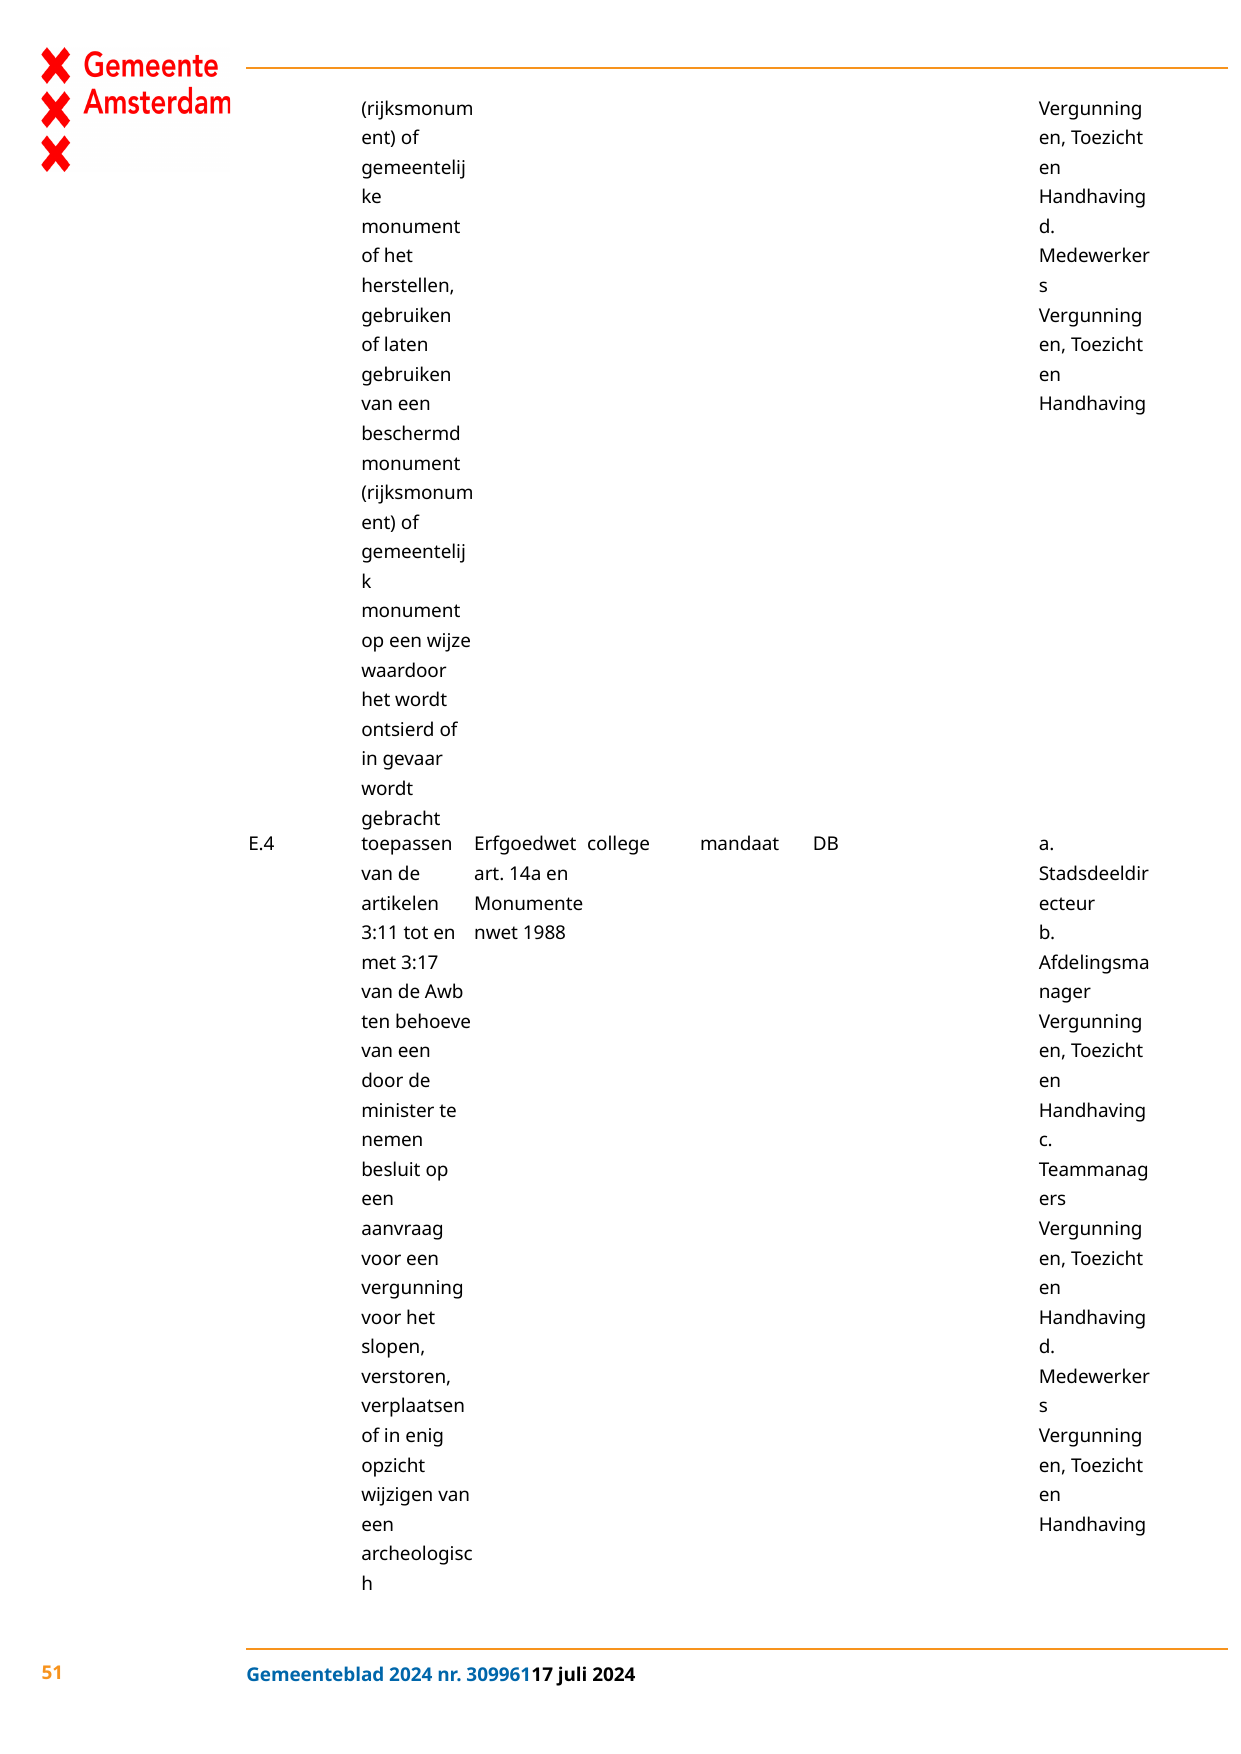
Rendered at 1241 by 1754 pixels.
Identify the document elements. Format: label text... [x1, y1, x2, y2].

table_cell [587, 95, 700, 831]
table_cell (rijksmonument) of gemeentelijke monument of het herstellen, gebruiken of laten gebruiken van een beschermd monument (rijksmonument) of gemeentelijk monument op een wijze waardoor het wordt ontsierd of in gevaar wordt gebracht [361, 95, 474, 831]
table_cell Vergunningen, Toezicht en Handhaving d. Medewerkers Vergunningen, Toezicht en Handhaving [1039, 95, 1152, 831]
table_cell [813, 95, 926, 831]
table_cell DB [813, 831, 926, 1596]
picture [41, 47, 231, 172]
table_cell toepassen van de artikelen 3:11 tot en met 3:17 van de Awb ten behoeve van een door de minister te nemen besluit op een aanvraag voor een vergunning voor het slopen, verstoren, verplaatsen of in enig opzicht wijzigen van een archeologisch [361, 831, 474, 1596]
table_cell [248, 95, 361, 831]
table_cell mandaat [700, 831, 813, 1596]
table_cell [926, 831, 1038, 1596]
table_cell college [587, 831, 700, 1596]
table_cell E.4 [248, 831, 361, 1596]
table_cell a. Stadsdeeldirecteur b. Afdelingsmanager Vergunningen, Toezicht en Handhaving c. Teammanagers Vergunningen, Toezicht en Handhaving d. Medewerkers Vergunningen, Toezicht en Handhaving [1039, 831, 1152, 1596]
table_cell [700, 95, 813, 831]
table_cell Erfgoedwet art. 14a en Monumentenwet 1988 [474, 831, 587, 1596]
table_cell [926, 95, 1038, 831]
table_cell [474, 95, 587, 831]
